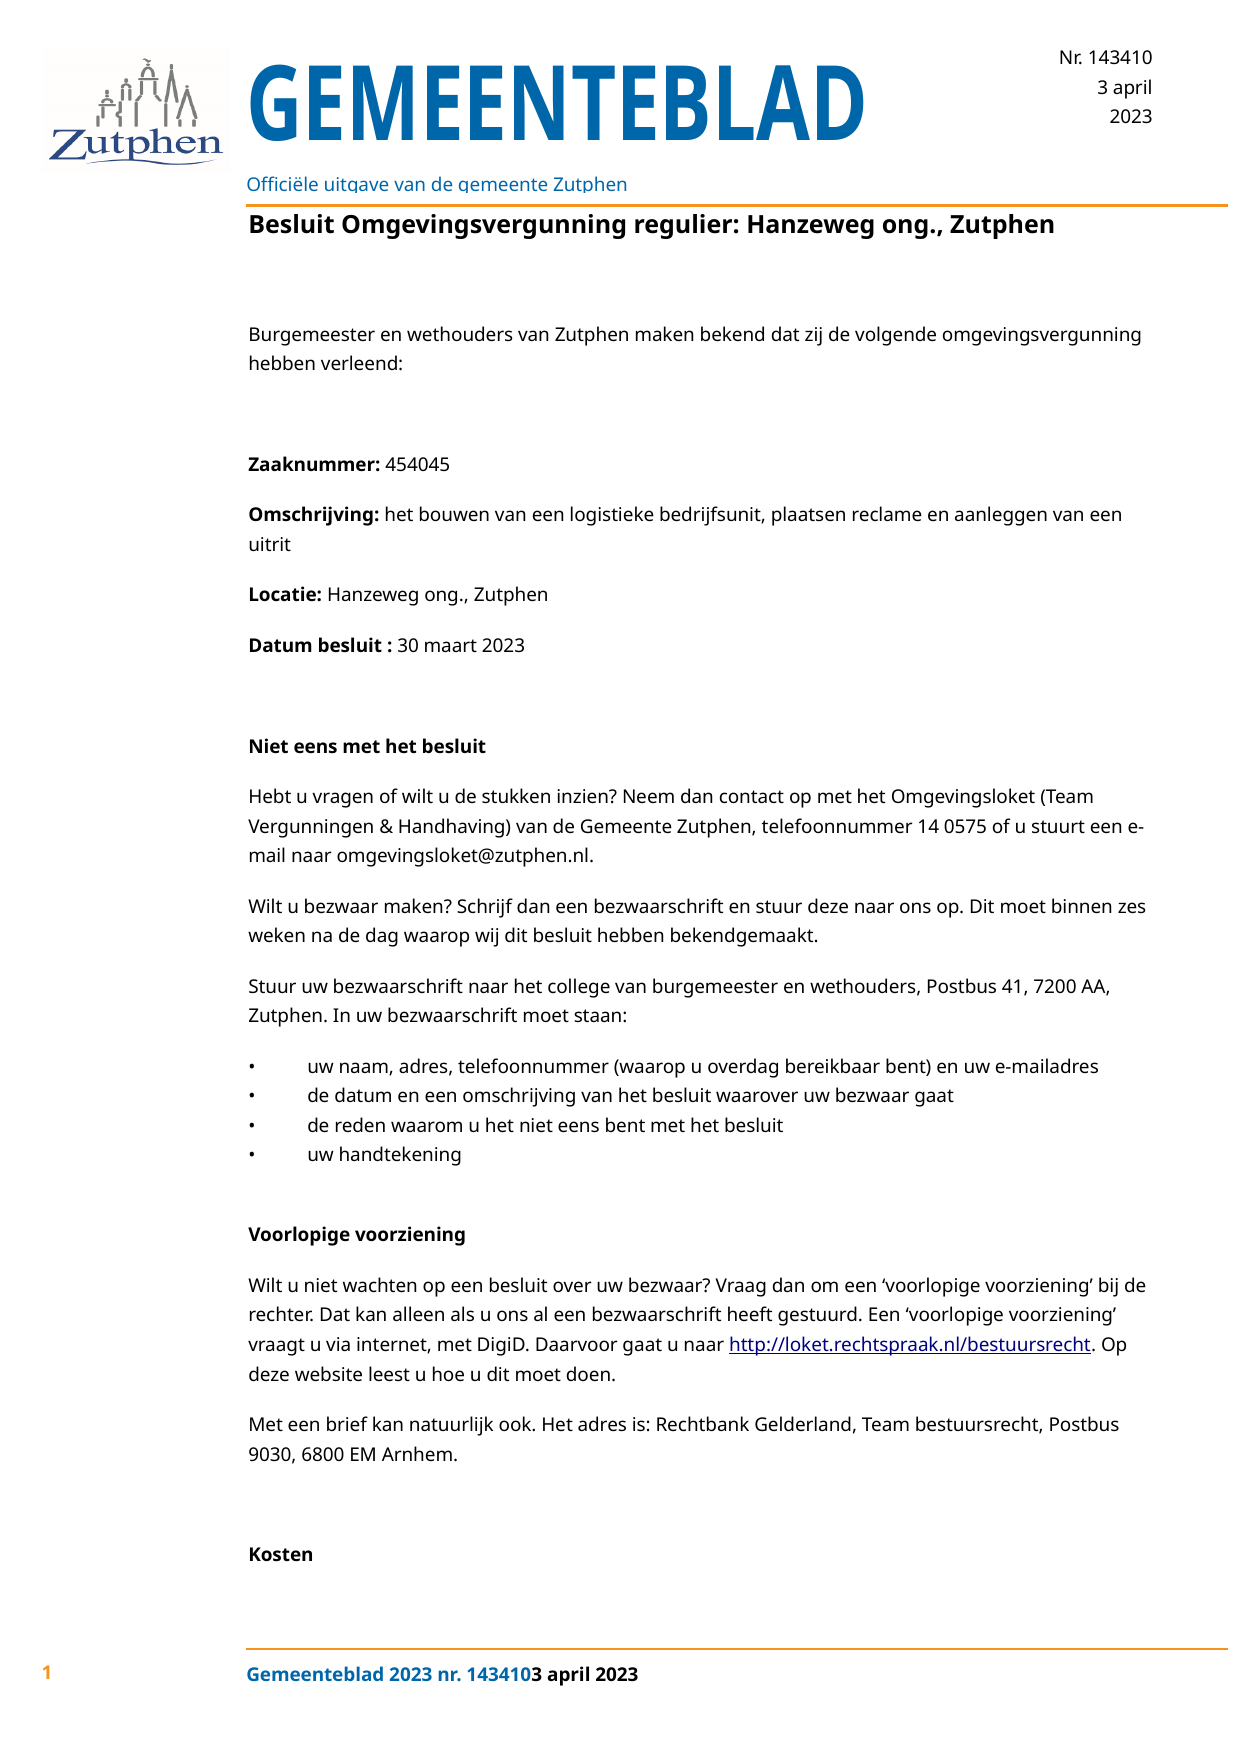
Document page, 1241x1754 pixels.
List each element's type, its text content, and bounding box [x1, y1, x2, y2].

text Met een brief kan natuurlijk ook. Het adres is: Rechtbank Gelderland, Team bestuursrecht, Postbus 9030, 6800 EM Arnhem. [248, 1411, 1152, 1466]
text Locatie: Hanzeweg ong., Zutphen [248, 582, 1152, 607]
text Niet eens met het besluit [248, 733, 1152, 758]
text Stuur uw bezwaarschrift naar het college van burgemeester en wethouders, Postbus 41, 7200 AA, Zutphen. In uw bezwaarschrift moet staan: [248, 973, 1152, 1028]
text Omschrijving: het bouwen van een logistieke bedrijfsunit, plaatsen reclame en aanleggen van een uitrit [248, 502, 1152, 557]
list uw handtekening [248, 1142, 1152, 1167]
text Burgemeester en wethouders van Zutphen maken bekend dat zij de volgende omgevingsvergunning hebben verleend: [248, 321, 1152, 376]
text Wilt u bezwaar maken? Schrijf dan een bezwaarschrift en stuur deze naar ons op. Dit moet binnen zes weken na de dag waarop wij dit besluit hebben bekendgemaakt. [248, 893, 1152, 948]
text Datum besluit : 30 maart 2023 [248, 632, 1152, 658]
text Kosten [248, 1542, 1152, 1567]
list uw naam, adres, telefoonnummer (waarop u overdag bereikbaar bent) en uw e-mailadres [248, 1053, 1152, 1078]
list de reden waarom u het niet eens bent met het besluit [248, 1112, 1152, 1138]
text Besluit Omgevingsvergunning regulier: Hanzeweg ong., Zutphen [248, 207, 1152, 241]
text Voorlopige voorziening [248, 1222, 1152, 1247]
list de datum en een omschrijving van het besluit waarover uw bezwaar gaat [248, 1082, 1152, 1108]
picture [41, 47, 231, 172]
text Wilt u niet wachten op een besluit over uw bezwaar? Vraag dan om een ‘voorlopige voorziening’ bij de rechter. Dat kan alleen als u ons al een bezwaarschrift heeft gestuurd. Een ‘voorlopige voorziening’ vraagt u via internet, met DigiD. Daarvoor gaat u naar http://loket.rechtspraak.nl/bestuursrecht. Op deze website leest u hoe u dit moet doen. [248, 1272, 1152, 1386]
text Hebt u vragen of wilt u de stukken inzien? Neem dan contact op met het Omgevingsloket (Team Vergunningen & Handhaving) van de Gemeente Zutphen, telefoonnummer 14 0575 of u stuurt een e-mail naar omgevingsloket@zutphen.nl. [248, 783, 1152, 868]
text Zaaknummer: 454045 [248, 451, 1152, 477]
